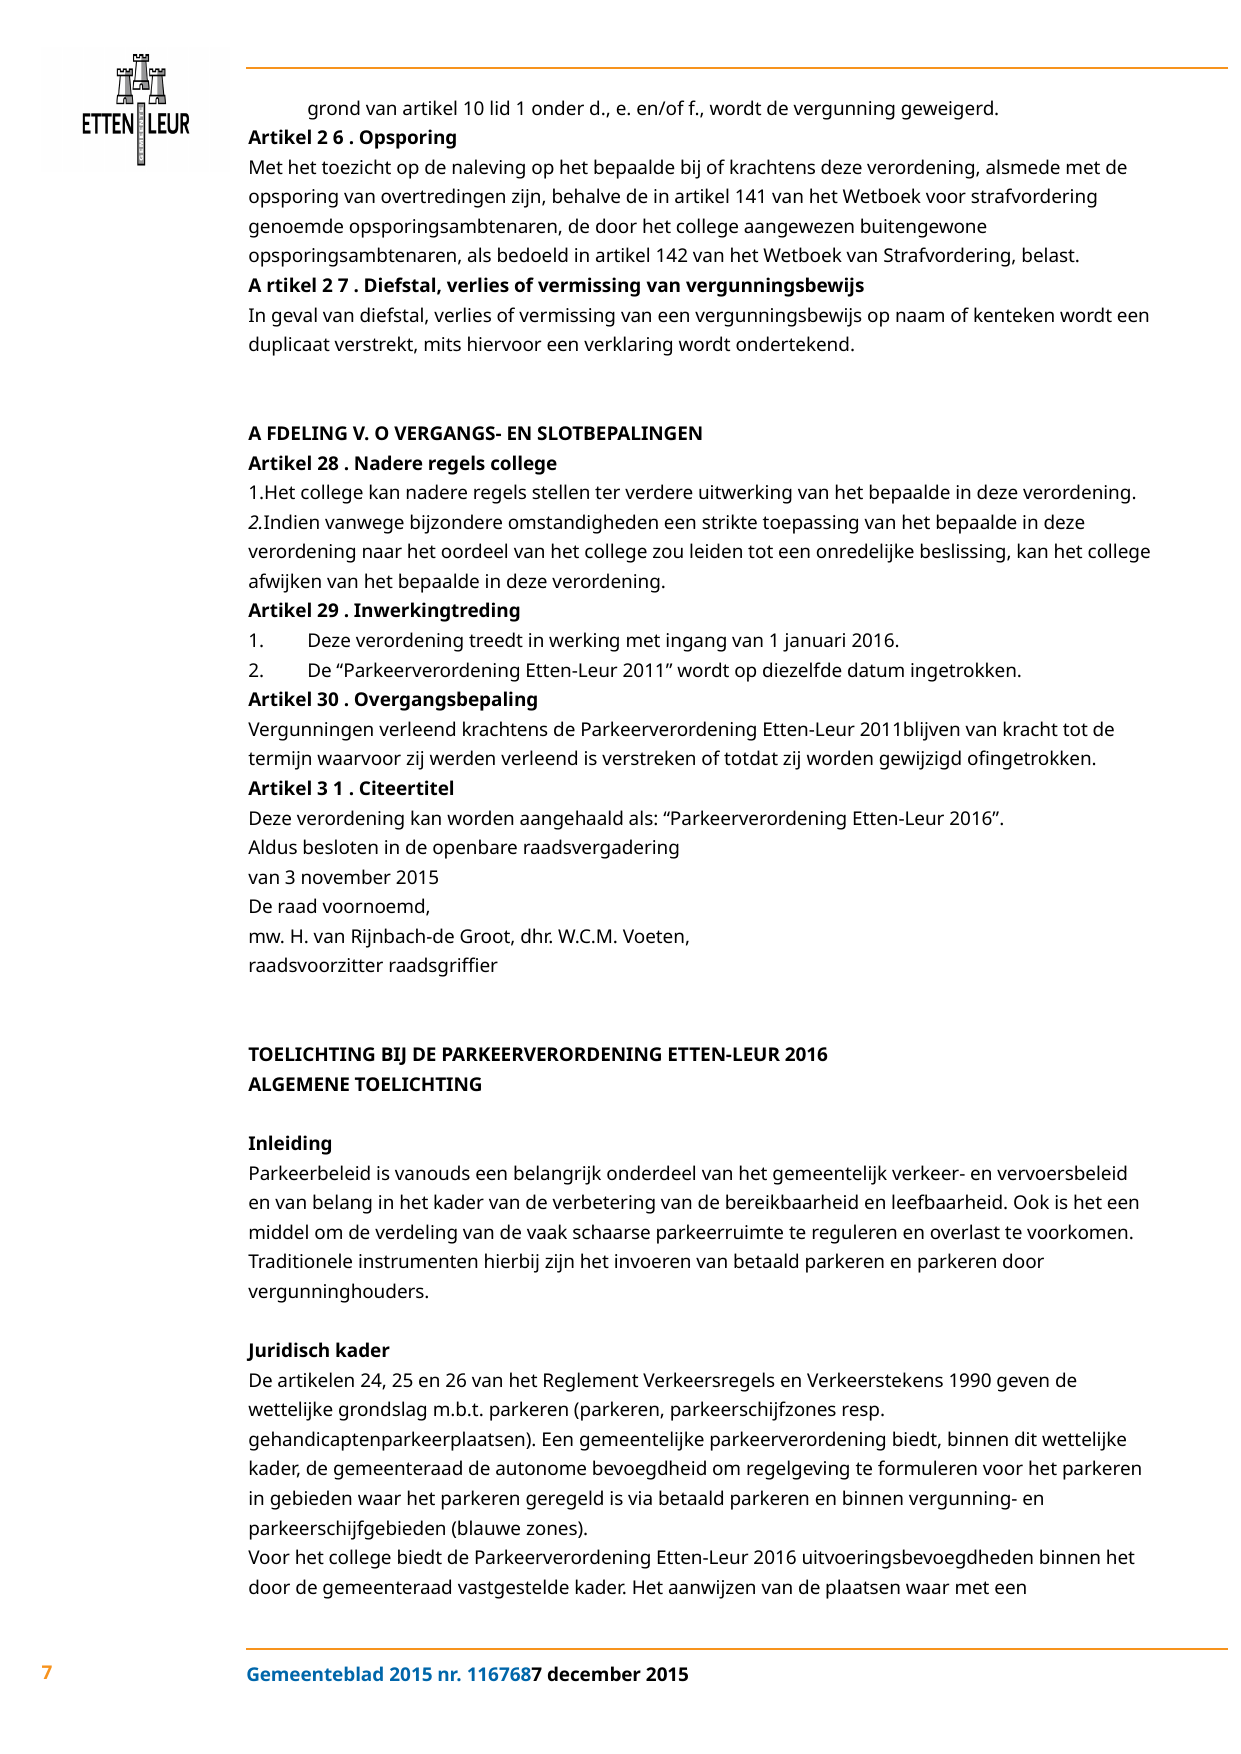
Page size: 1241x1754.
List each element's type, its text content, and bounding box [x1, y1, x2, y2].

text De raad voornoemd, [248, 893, 1152, 919]
picture [41, 47, 231, 172]
text De artikelen 24, 25 en 26 van het Reglement Verkeersregels en Verkeerstekens 1990 geven de wettelijke grondslag m.b.t. parkeren (parkeren, parkeerschijfzones resp. gehandicaptenparkeerplaatsen). Een gemeentelijke parkeerverordening biedt, binnen dit wettelijke kader, de gemeenteraad de autonome bevoegdheid om regelgeving te formuleren voor het parkeren in gebieden waar het parkeren geregeld is via betaald parkeren en binnen vergunning- en parkeerschijfgebieden (blauwe zones). [248, 1367, 1152, 1541]
text Aldus besloten in de openbare raadsvergadering [248, 834, 1152, 860]
text Artikel 29 . Inwerkingtreding [248, 598, 1152, 623]
text Deze verordening kan worden aangehaald als: “Parkeerverordening Etten-Leur 2016”. [248, 805, 1152, 831]
text A FDELING V. O VERGANGS- EN SLOTBEPALINGEN [248, 420, 1152, 446]
text Parkeerbeleid is vanouds een belangrijk onderdeel van het gemeentelijk verkeer- en vervoersbeleid en van belang in het kader van de verbetering van de bereikbaarheid en leefbaarheid. Ook is het een middel om de verdeling van de vaak schaarse parkeerruimte te reguleren en overlast te voorkomen. Traditionele instrumenten hierbij zijn het invoeren van betaald parkeren en parkeren door vergunninghouders. [248, 1160, 1152, 1304]
list De “Parkeerverordening Etten-Leur 2011” wordt op diezelfde datum ingetrokken. [248, 657, 1152, 683]
text Artikel 3 1 . Citeertitel [248, 775, 1152, 801]
text raadsvoorzitter raadsgriffier [248, 953, 1152, 978]
text In geval van diefstal, verlies of vermissing van een vergunningsbewijs op naam of kenteken wordt een duplicaat verstrekt, mits hiervoor een verklaring wordt ondertekend. [248, 302, 1152, 357]
text Vergunningen verleend krachtens de Parkeerverordening Etten-Leur 2011blijven van kracht tot de termijn waarvoor zij werden verleend is verstreken of totdat zij worden gewijzigd ofingetrokken. [248, 716, 1152, 771]
text mw. H. van Rijnbach-de Groot, dhr. W.C.M. Voeten, [248, 923, 1152, 949]
list Deze verordening treedt in werking met ingang van 1 januari 2016. [248, 627, 1152, 653]
text A rtikel 2 7 . Diefstal, verlies of vermissing van vergunningsbewijs [248, 272, 1152, 298]
text Met het toezicht op de naleving op het bepaalde bij of krachtens deze verordening, alsmede met de opsporing van overtredingen zijn, behalve de in artikel 141 van het Wetboek voor strafvordering genoemde opsporingsambtenaren, de door het college aangewezen buitengewone opsporingsambtenaren, als bedoeld in artikel 142 van het Wetboek van Strafvordering, belast. [248, 154, 1152, 268]
text Artikel 28 . Nadere regels college [248, 450, 1152, 476]
text TOELICHTING BIJ DE PARKEERVERORDENING ETTEN-LEUR 2016 [248, 1041, 1152, 1067]
text Voor het college biedt de Parkeerverordening Etten-Leur 2016 uitvoeringsbevoegdheden binnen het door de gemeenteraad vastgestelde kader. Het aanwijzen van de plaatsen waar met een [248, 1544, 1152, 1600]
list grond van artikel 10 lid 1 onder d., e. en/of f., wordt de vergunning geweigerd. [248, 95, 1152, 121]
text Juridisch kader [248, 1337, 1152, 1363]
text 2.Indien vanwege bijzondere omstandigheden een strikte toepassing van het bepaalde in deze verordening naar het oordeel van het college zou leiden tot een onredelijke beslissing, kan het college afwijken van het bepaalde in deze verordening. [248, 509, 1152, 594]
text Inleiding [248, 1130, 1152, 1156]
text Artikel 2 6 . Opsporing [248, 124, 1152, 150]
text 1.Het college kan nadere regels stellen ter verdere uitwerking van het bepaalde in deze verordening. [248, 479, 1152, 505]
text van 3 november 2015 [248, 864, 1152, 890]
text Artikel 30 . Overgangsbepaling [248, 686, 1152, 712]
text ALGEMENE TOELICHTING [248, 1071, 1152, 1097]
